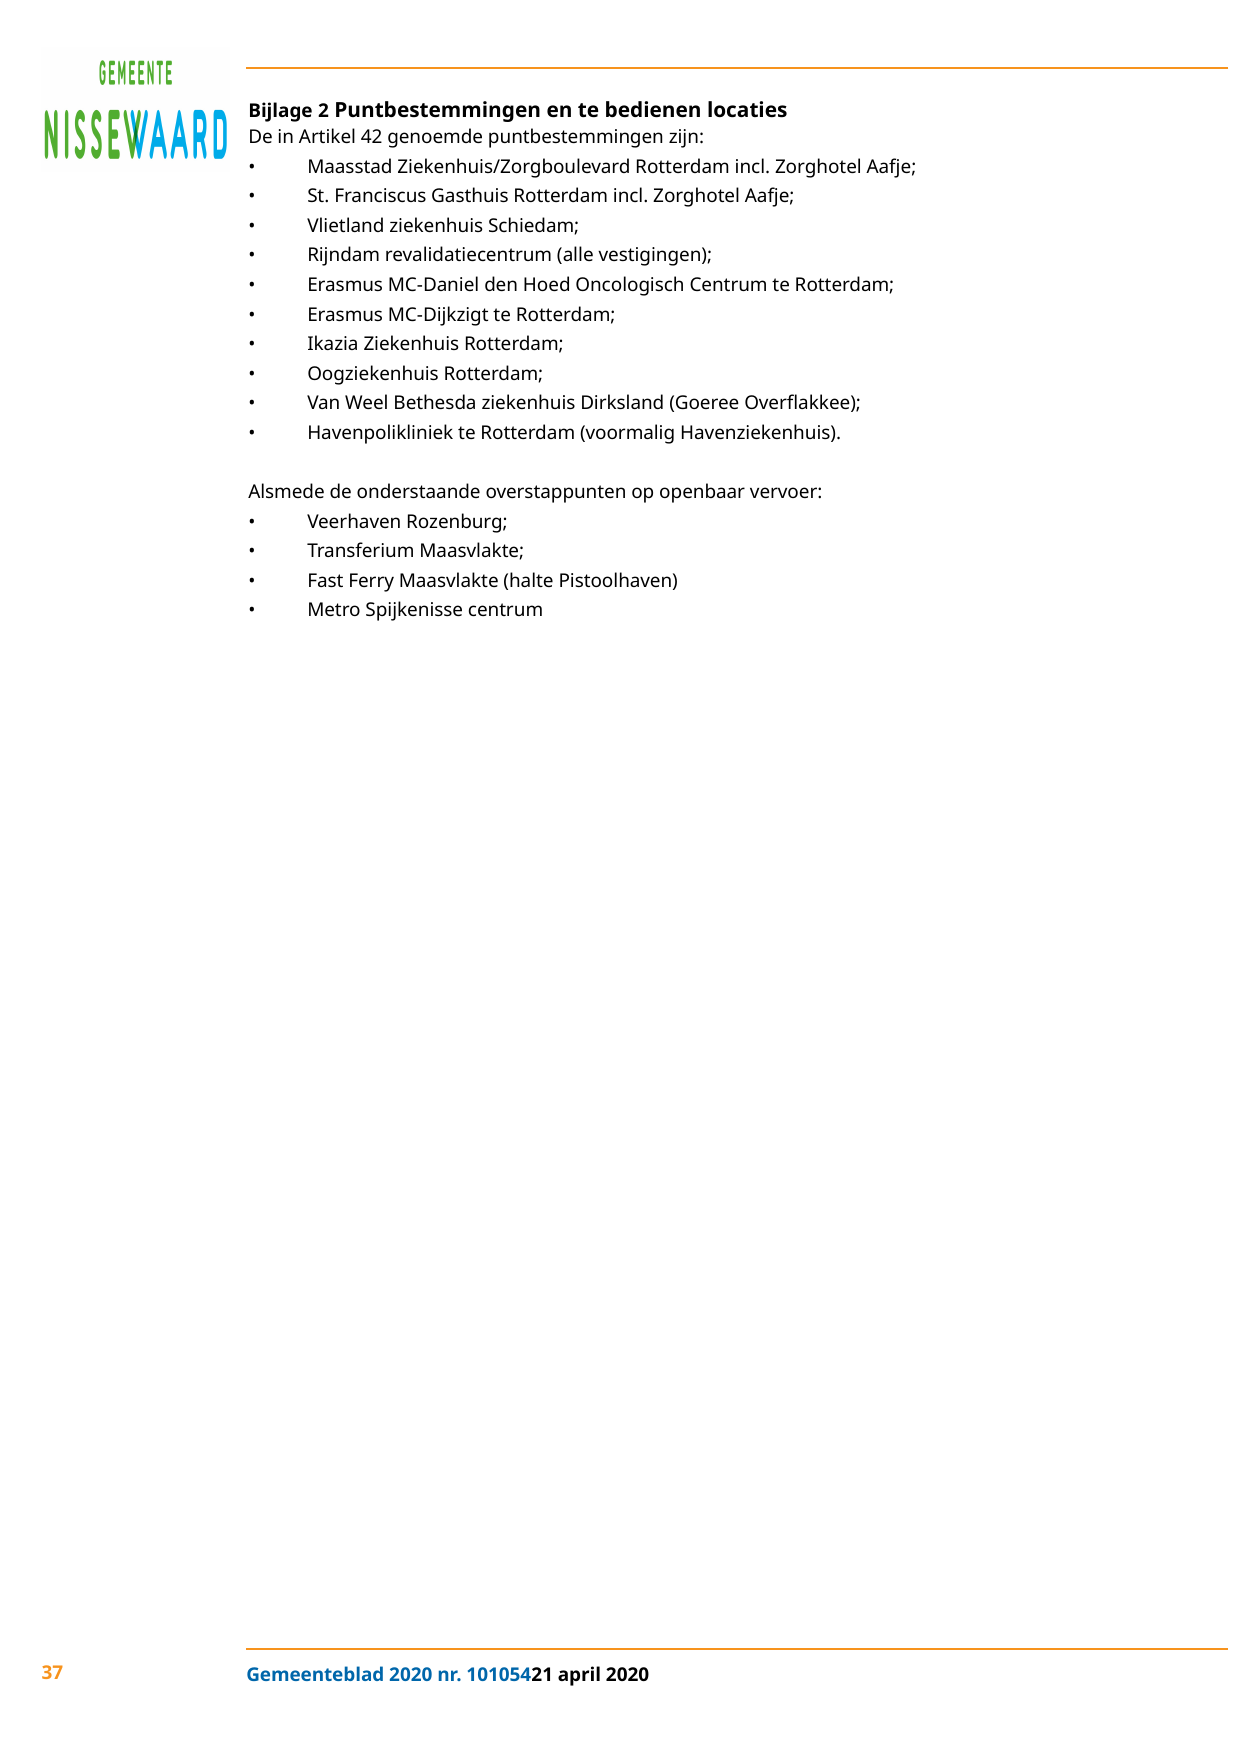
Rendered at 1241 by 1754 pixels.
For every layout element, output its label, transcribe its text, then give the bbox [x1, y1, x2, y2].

list St. Franciscus Gasthuis Rotterdam incl. Zorghotel Aafje; [248, 182, 1152, 208]
list Fast Ferry Maasvlakte (halte Pistoolhaven) [248, 567, 1152, 593]
list Rijndam revalidatiecentrum (alle vestigingen); [248, 242, 1152, 267]
list Van Weel Bethesda ziekenhuis Dirksland (Goeree Overflakkee); [248, 389, 1152, 415]
list Maasstad Ziekenhuis/Zorgboulevard Rotterdam incl. Zorghotel Aafje; [248, 153, 1152, 179]
list Metro Spijkenisse centrum [248, 597, 1152, 622]
list Ikazia Ziekenhuis Rotterdam; [248, 330, 1152, 356]
text Bijlage 2 Puntbestemmingen en te bedienen locaties [248, 95, 1152, 123]
list Erasmus MC-Daniel den Hoed Oncologisch Centrum te Rotterdam; [248, 271, 1152, 297]
list Veerhaven Rozenburg; [248, 508, 1152, 534]
list Vlietland ziekenhuis Schiedam; [248, 212, 1152, 238]
list Transferium Maasvlakte; [248, 537, 1152, 563]
list Havenpolikliniek te Rotterdam (voormalig Havenziekenhuis). [248, 419, 1152, 445]
picture [41, 47, 231, 172]
text Alsmede de onderstaande overstappunten op openbaar vervoer: [248, 478, 1152, 504]
list Oogziekenhuis Rotterdam; [248, 360, 1152, 386]
list Erasmus MC-Dijkzigt te Rotterdam; [248, 301, 1152, 327]
text De in Artikel 42 genoemde puntbestemmingen zijn: [248, 123, 1152, 149]
